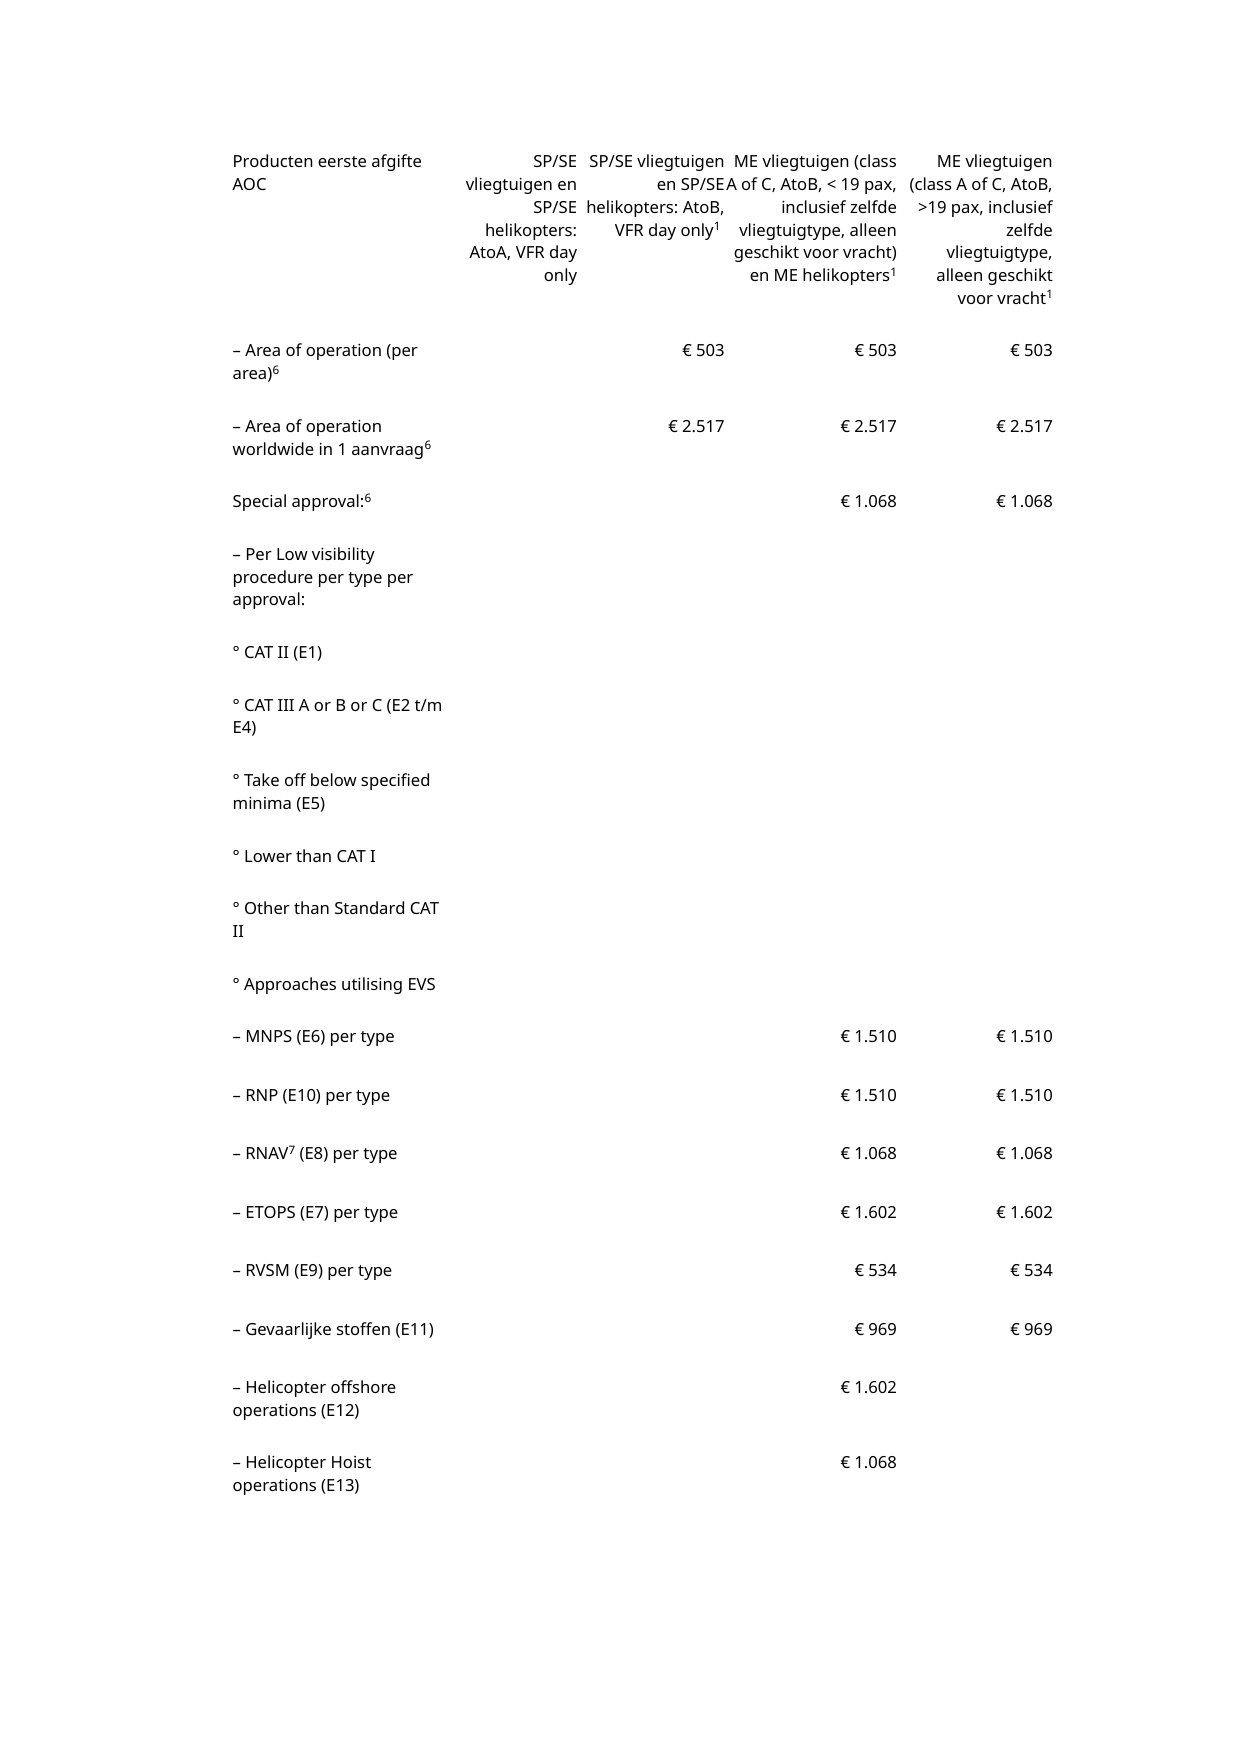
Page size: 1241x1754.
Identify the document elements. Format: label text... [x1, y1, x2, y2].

table_cell € 2.517 [897, 414, 1053, 490]
table_header SP/SE vliegtuigen en SP/SE helikopters: AtoA, VFR day only [446, 150, 577, 339]
table_cell – Area of operation worldwide in 1 aanvraag6 [233, 414, 446, 490]
table_cell [577, 1317, 724, 1376]
table_cell € 503 [897, 339, 1053, 414]
table_cell [446, 1142, 577, 1200]
table_cell [577, 1142, 724, 1200]
table_cell [577, 1200, 724, 1259]
table_header ME vliegtuigen (class A of C, AtoB, >19 pax, inclusief zelfde vliegtuigtype, alleen geschikt voor vracht1 [897, 150, 1053, 339]
table_cell – Helicopter Hoist operations (E13) [233, 1451, 446, 1526]
table_cell € 2.517 [577, 414, 724, 490]
table_cell – ETOPS (E7) per type [233, 1200, 446, 1259]
table_cell [446, 1084, 577, 1142]
table_cell [446, 1451, 577, 1526]
table_cell € 1.068 [725, 1451, 897, 1526]
table_cell € 1.510 [897, 1084, 1053, 1142]
table_cell € 534 [897, 1259, 1053, 1317]
table_cell € 503 [725, 339, 897, 414]
table_cell [577, 1376, 724, 1451]
table_cell [577, 490, 724, 1025]
table_cell € 503 [577, 339, 724, 414]
table_cell – Area of operation (per area)6 [233, 339, 446, 414]
table_cell [577, 1259, 724, 1317]
table_cell Special approval:6 – Per Low visibility procedure per type per approval: ° CAT II (E1) ° CAT III A or B or C (E2 t/m E4) ° Take off below specified minima (E5) ° Lower than CAT I ° Other than Standard CAT II ° Approaches utilising EVS [233, 490, 446, 1025]
table_cell – RNAV7 (E8) per type [233, 1142, 446, 1200]
table_cell € 1.510 [725, 1025, 897, 1083]
table_cell [446, 339, 577, 414]
table_cell € 1.510 [897, 1025, 1053, 1083]
table_cell – Gevaarlijke stoffen (E11) [233, 1317, 446, 1376]
table_cell [897, 1451, 1053, 1526]
table_cell [446, 490, 577, 1025]
table_cell [446, 1376, 577, 1451]
table_cell [577, 1451, 724, 1526]
table_cell € 969 [725, 1317, 897, 1376]
table_header ME vliegtuigen (class A of C, AtoB, < 19 pax, inclusief zelfde vliegtuigtype, alleen geschikt voor vracht) en ME helikopters1 [725, 150, 897, 339]
table_cell [446, 1200, 577, 1259]
table_header SP/SE vliegtuigen en SP/SE helikopters: AtoB, VFR day only1 [577, 150, 724, 339]
table_cell € 969 [897, 1317, 1053, 1376]
table_cell € 1.510 [725, 1084, 897, 1142]
table_cell [446, 414, 577, 490]
table_cell [446, 1317, 577, 1376]
table_cell € 1.068 [897, 1142, 1053, 1200]
table_cell [577, 1025, 724, 1083]
table_cell € 1.602 [725, 1376, 897, 1451]
table_cell [446, 1025, 577, 1083]
table_cell – RNP (E10) per type [233, 1084, 446, 1142]
table_cell € 2.517 [725, 414, 897, 490]
table_cell € 534 [725, 1259, 897, 1317]
table_cell € 1.068 [725, 1142, 897, 1200]
table_cell [577, 1084, 724, 1142]
table_header Producten eerste afgifte AOC [233, 150, 446, 339]
table_cell € 1.068 [725, 490, 897, 1025]
table_cell [446, 1259, 577, 1317]
table_cell € 1.602 [725, 1200, 897, 1259]
table_cell [897, 1376, 1053, 1451]
table_cell – Helicopter offshore operations (E12) [233, 1376, 446, 1451]
table_cell – MNPS (E6) per type [233, 1025, 446, 1083]
table_cell € 1.602 [897, 1200, 1053, 1259]
table_cell – RVSM (E9) per type [233, 1259, 446, 1317]
table_cell € 1.068 [897, 490, 1053, 1025]
